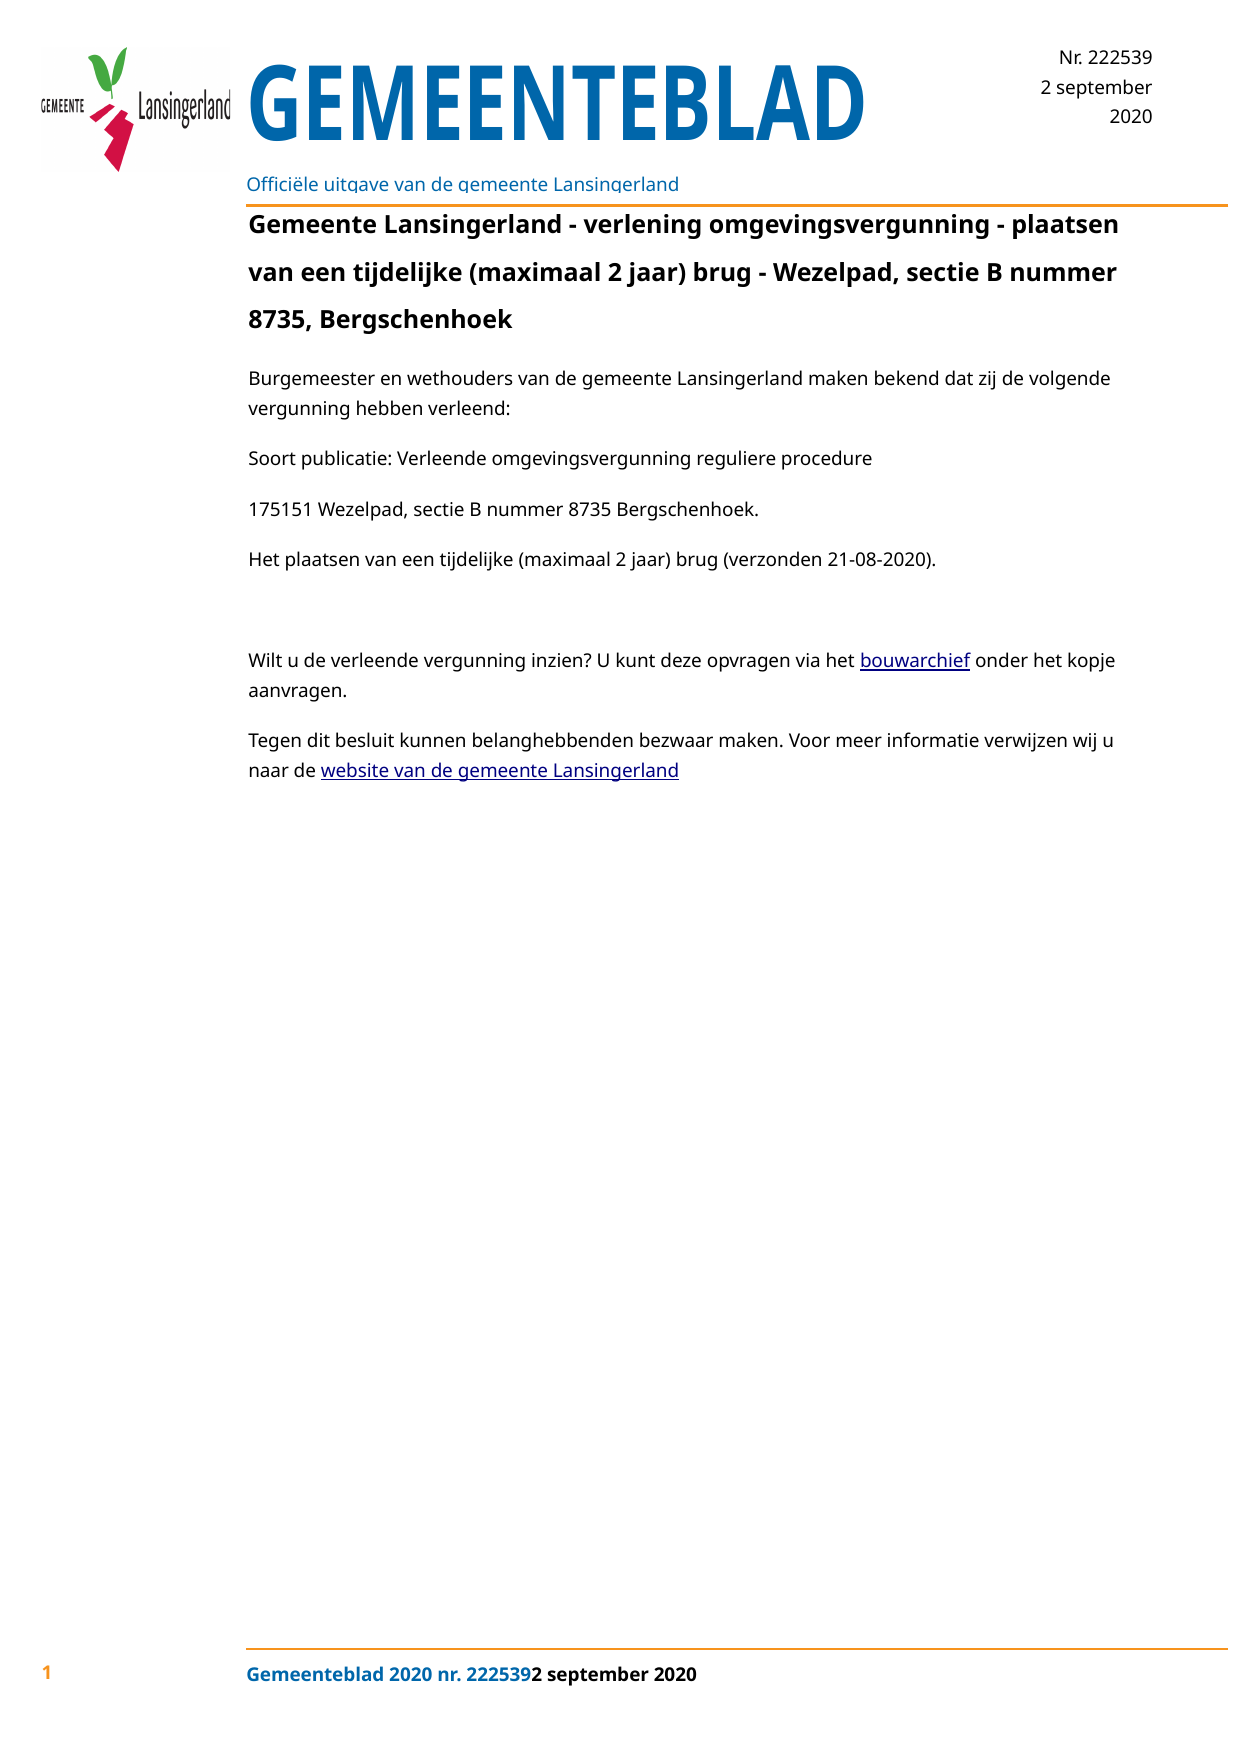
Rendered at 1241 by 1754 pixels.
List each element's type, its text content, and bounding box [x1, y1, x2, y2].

text Het plaatsen van een tijdelijke (maximaal 2 jaar) brug (verzonden 21-08-2020). [248, 546, 1152, 572]
text Soort publicatie: Verleende omgevingsvergunning reguliere procedure [248, 446, 1152, 471]
text 175151 Wezelpad, sectie B nummer 8735 Bergschenhoek. [248, 496, 1152, 522]
picture [41, 47, 231, 172]
text Burgemeester en wethouders van de gemeente Lansingerland maken bekend dat zij de volgende vergunning hebben verleend: [248, 366, 1152, 421]
text Wilt u de verleende vergunning inzien? U kunt deze opvragen via het bouwarchief onder het kopje aanvragen. [248, 647, 1152, 702]
text Tegen dit besluit kunnen belanghebbenden bezwaar maken. Voor meer informatie verwijzen wij u naar de website van de gemeente Lansingerland [248, 727, 1152, 782]
text Gemeente Lansingerland - verlening omgevingsvergunning - plaatsen van een tijdelijke (maximaal 2 jaar) brug - Wezelpad, sectie B nummer 8735, Bergschenhoek [248, 207, 1152, 336]
